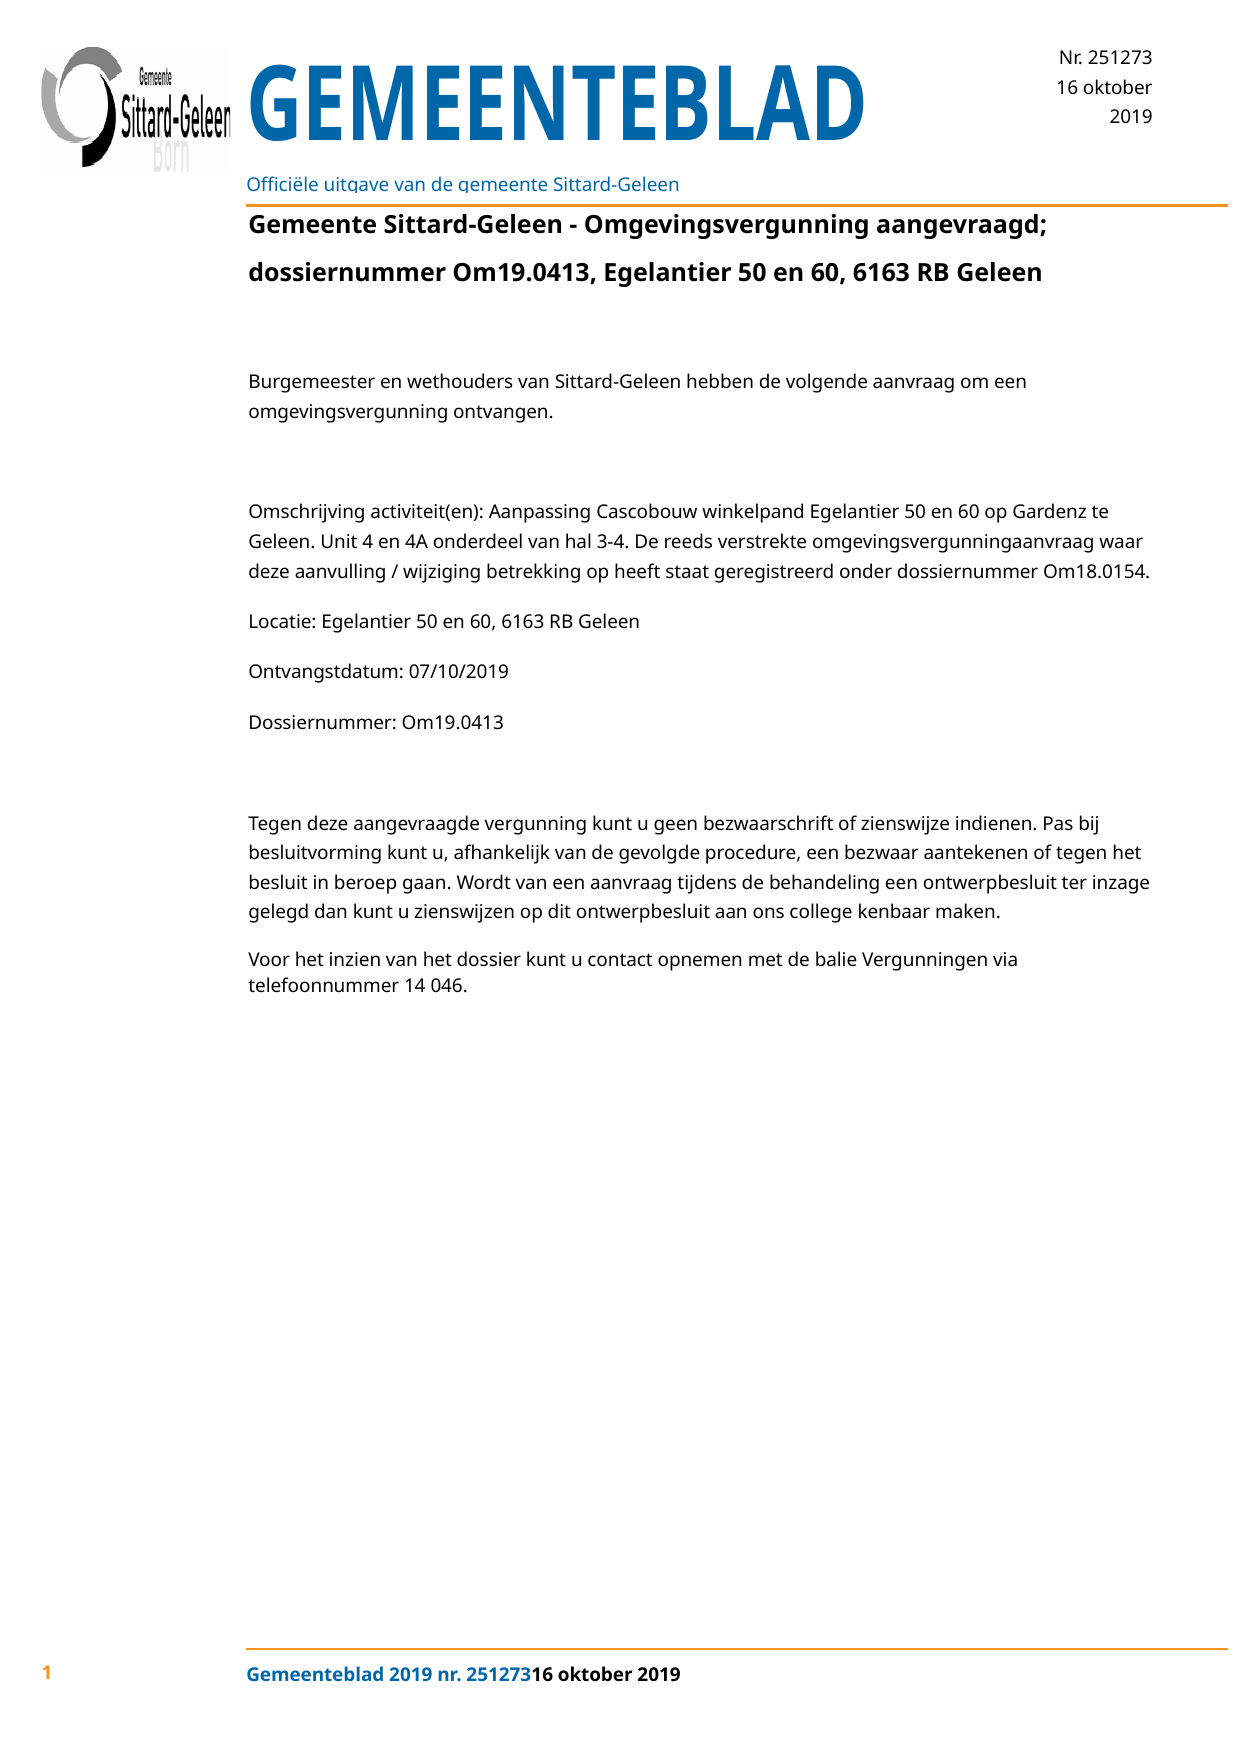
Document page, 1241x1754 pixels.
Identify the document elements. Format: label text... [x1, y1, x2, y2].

text Gemeente Sittard-Geleen - Omgevingsvergunning aangevraagd; dossiernummer Om19.0413, Egelantier 50 en 60, 6163 RB Geleen [248, 207, 1152, 288]
text Omschrijving activiteit(en): Aanpassing Cascobouw winkelpand Egelantier 50 en 60 op Gardenz te Geleen. Unit 4 en 4A onderdeel van hal 3-4. De reeds verstrekte omgevingsvergunningaanvraag waar deze aanvulling / wijziging betrekking op heeft staat geregistreerd onder dossiernummer Om18.0154. [248, 499, 1152, 584]
text Burgemeester en wethouders van Sittard-Geleen hebben de volgende aanvraag om een omgevingsvergunning ontvangen. [248, 368, 1152, 424]
text Locatie: Egelantier 50 en 60, 6163 RB Geleen [248, 608, 1152, 634]
picture [41, 47, 231, 172]
text Dossiernummer: Om19.0413 [248, 709, 1152, 735]
text Tegen deze aangevraagde vergunning kunt u geen bezwaarschrift of zienswijze indienen. Pas bij besluitvorming kunt u, afhankelijk van de gevolgde procedure, een bezwaar aantekenen of tegen het besluit in beroep gaan. Wordt van een aanvraag tijdens de behandeling een ontwerpbesluit ter inzage gelegd dan kunt u zienswijzen op dit ontwerpbesluit aan ons college kenbaar maken. [248, 810, 1152, 924]
text Voor het inzien van het dossier kunt u contact opnemen met de balie Vergunningen via telefoonnummer 14 046. [248, 947, 1152, 998]
text Ontvangstdatum: 07/10/2019 [248, 659, 1152, 684]
